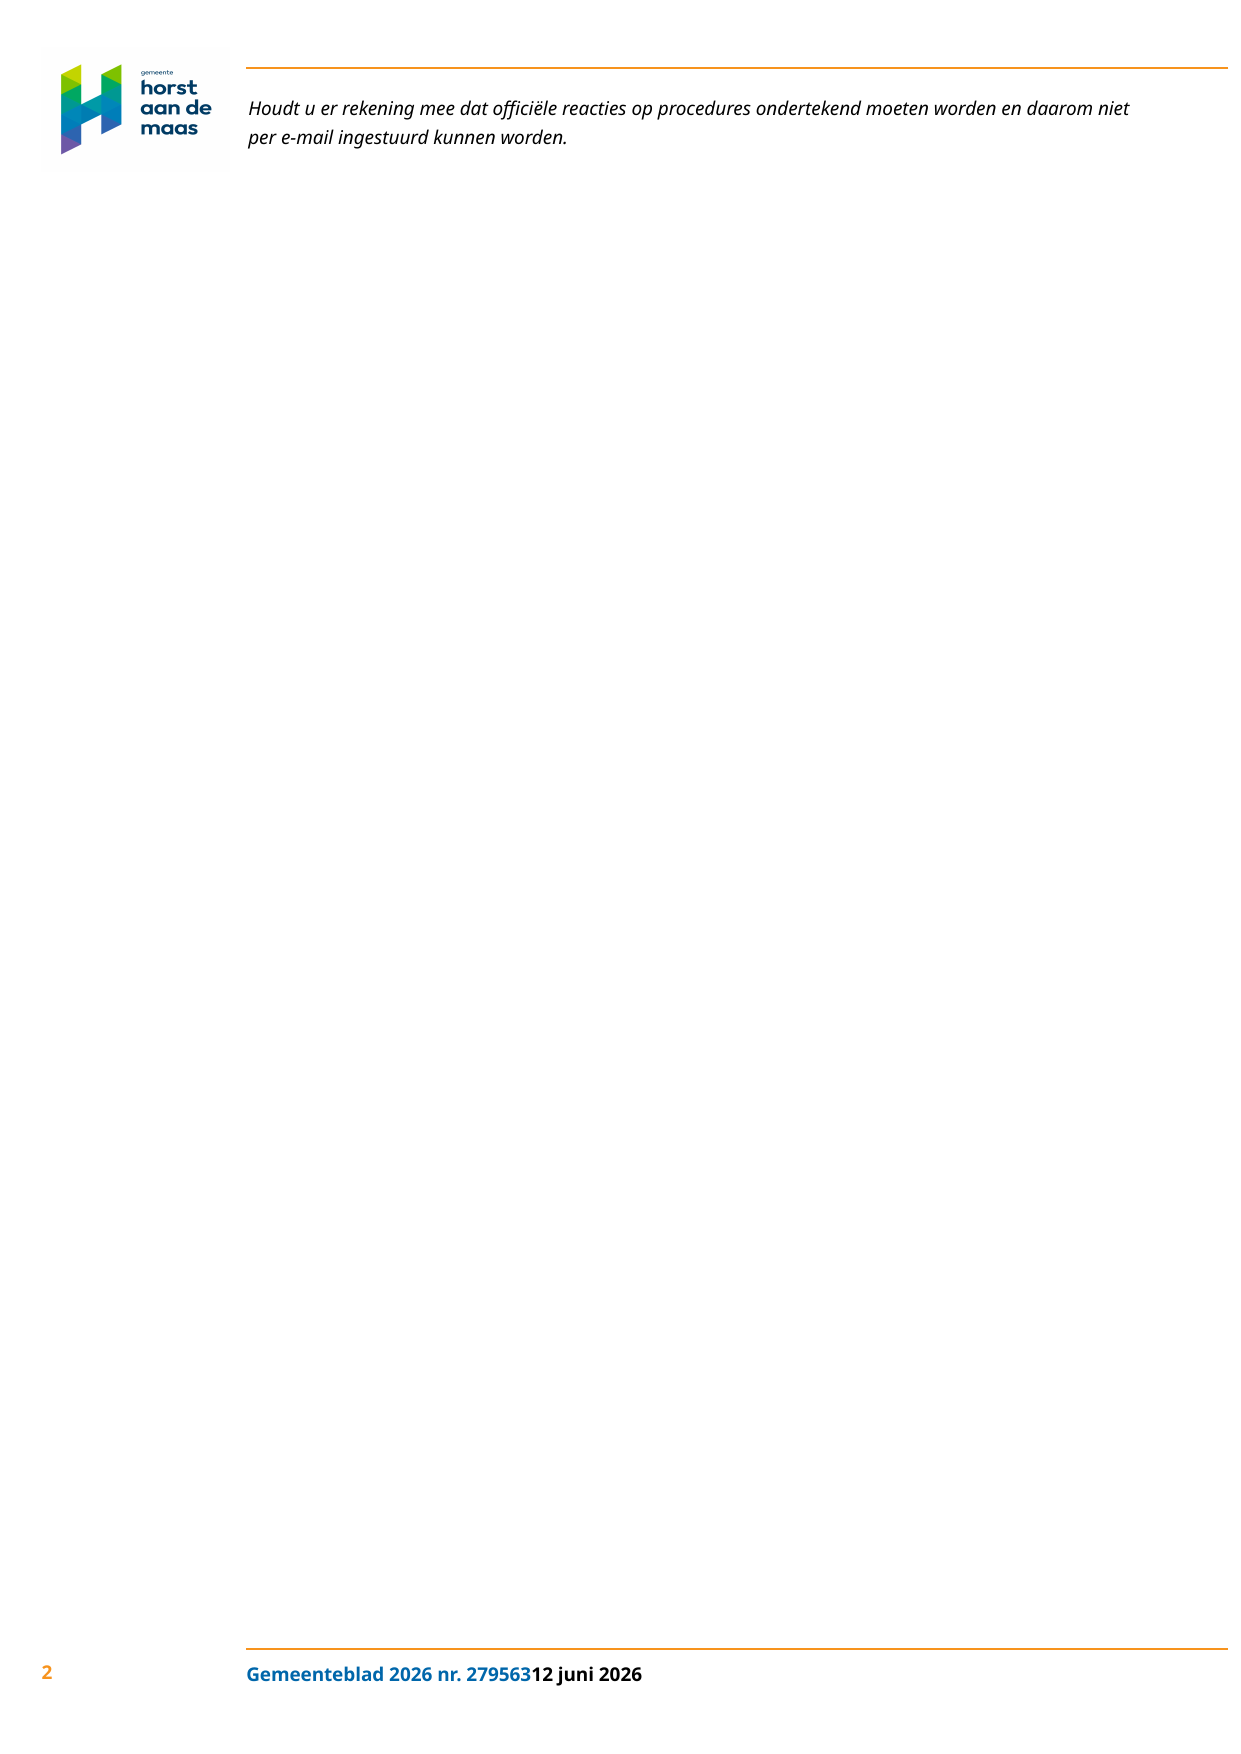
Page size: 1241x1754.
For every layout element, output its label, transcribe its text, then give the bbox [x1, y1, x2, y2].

picture [41, 47, 231, 172]
text Houdt u er rekening mee dat officiële reacties op procedures ondertekend moeten worden en daarom niet per e-mail ingestuurd kunnen worden. [248, 95, 1152, 150]
